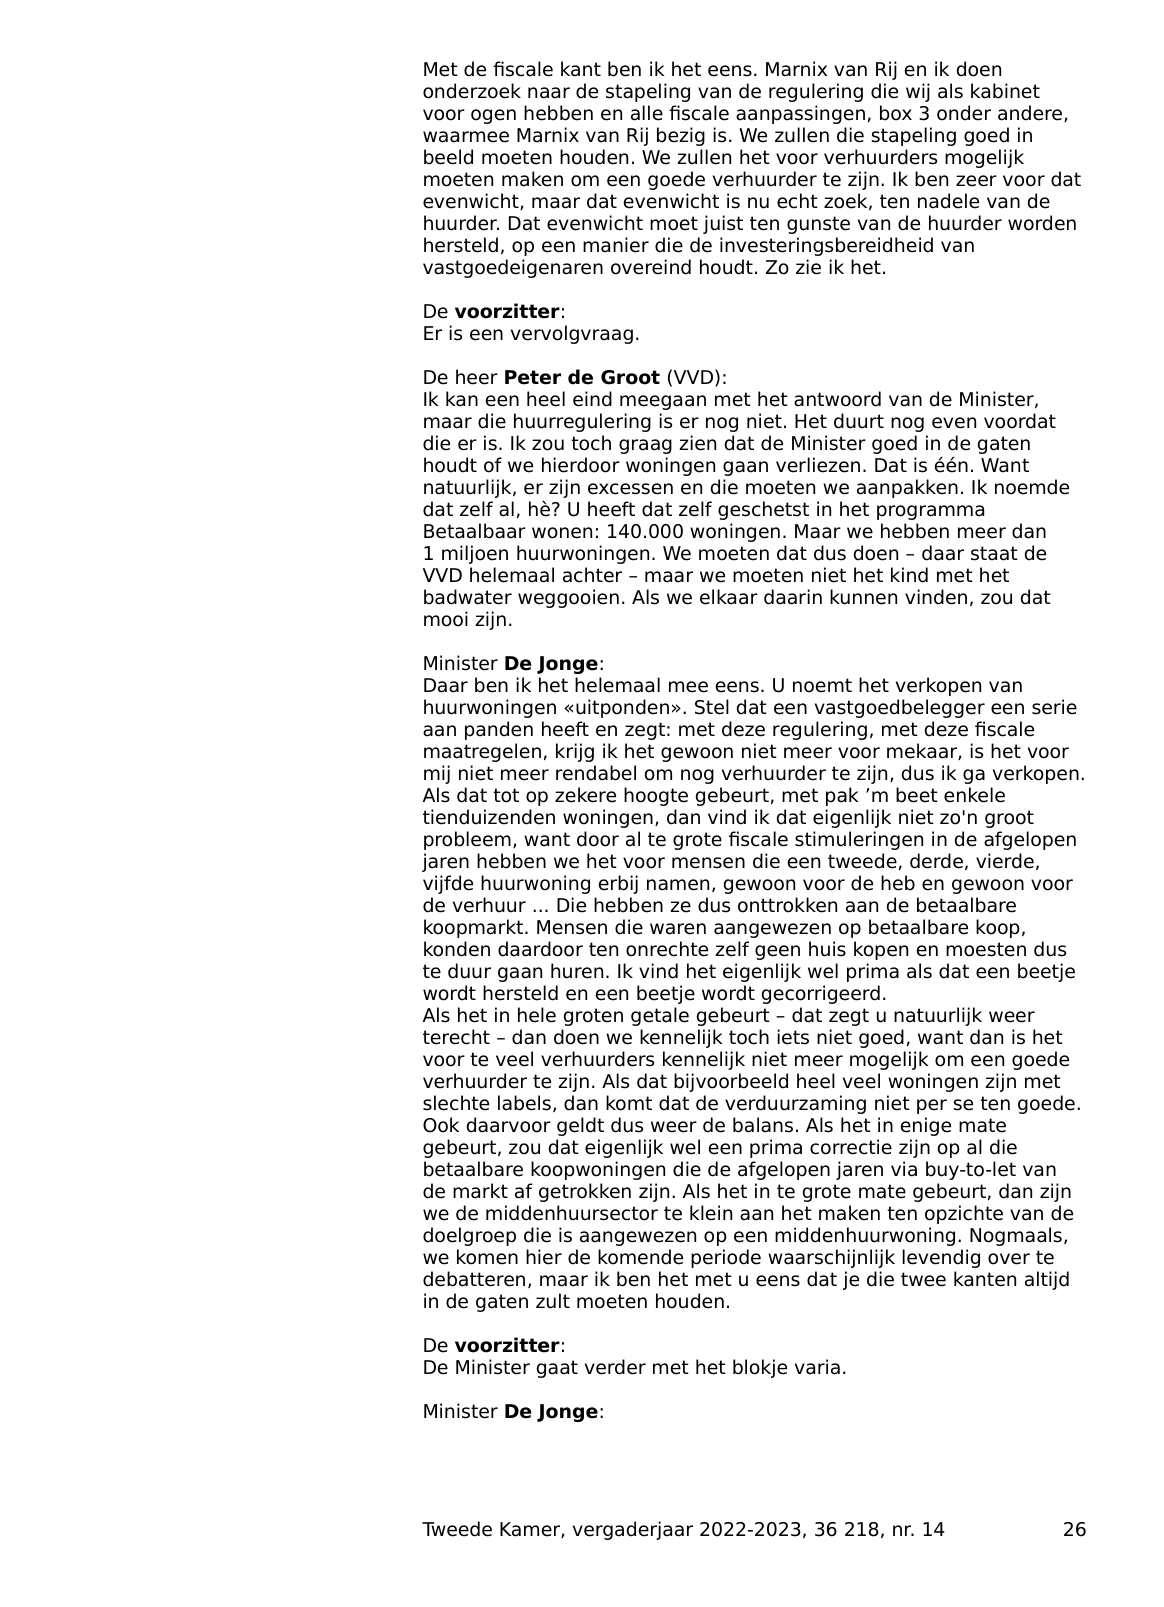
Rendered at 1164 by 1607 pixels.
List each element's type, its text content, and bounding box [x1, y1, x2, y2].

text Als het in hele groten getale gebeurt – dat zegt u natuurlijk weer terecht – dan doen we kennelijk toch iets niet goed, want dan is het voor te veel verhuurders kennelijk niet meer mogelijk om een goede verhuurder te zijn. Als dat bijvoorbeeld heel veel woningen zijn met slechte labels, dan komt dat de verduurzaming niet per se ten goede. Ook daarvoor geldt dus weer de balans. Als het in enige mate gebeurt, zou dat eigenlijk wel een prima correctie zijn op al die betaalbare koopwoningen die de afgelopen jaren via buy-to-let van de markt af getrokken zijn. Als het in te grote mate gebeurt, dan zijn we de middenhuursector te klein aan het maken ten opzichte van de doelgroep die is aangewezen op een middenhuurwoning. Nogmaals, we komen hier de komende periode waarschijnlijk levendig over te debatteren, maar ik ben het met u eens dat je die twee kanten altijd in de gaten zult moeten houden. [422, 1005, 1087, 1312]
text De heer Peter de Groot (VVD): [422, 367, 1087, 389]
text Ik kan een heel eind meegaan met het antwoord van de Minister, maar die huurregulering is er nog niet. Het duurt nog even voordat die er is. Ik zou toch graag zien dat de Minister goed in de gaten houdt of we hierdoor woningen gaan verliezen. Dat is één. Want natuurlijk, er zijn excessen en die moeten we aanpakken. Ik noemde dat zelf al, hè? U heeft dat zelf geschetst in het programma Betaalbaar wonen: 140.000 woningen. Maar we hebben meer dan 1 miljoen huurwoningen. We moeten dat dus doen – daar staat de VVD helemaal achter – maar we moeten niet het kind met het badwater weggooien. Als we elkaar daarin kunnen vinden, zou dat mooi zijn. [422, 389, 1087, 631]
text Minister De Jonge: [422, 653, 1087, 675]
text Minister De Jonge: [422, 1401, 1087, 1423]
text Daar ben ik het helemaal mee eens. U noemt het verkopen van huurwoningen «uitponden». Stel dat een vastgoedbelegger een serie aan panden heeft en zegt: met deze regulering, met deze fiscale maatregelen, krijg ik het gewoon niet meer voor mekaar, is het voor mij niet meer rendabel om nog verhuurder te zijn, dus ik ga verkopen. Als dat tot op zekere hoogte gebeurt, met pak ’m beet enkele tienduizenden woningen, dan vind ik dat eigenlijk niet zo'n groot probleem, want door al te grote fiscale stimuleringen in de afgelopen jaren hebben we het voor mensen die een tweede, derde, vierde, vijfde huurwoning erbij namen, gewoon voor de heb en gewoon voor de verhuur ... Die hebben ze dus onttrokken aan de betaalbare koopmarkt. Mensen die waren aangewezen op betaalbare koop, konden daardoor ten onrechte zelf geen huis kopen en moesten dus te duur gaan huren. Ik vind het eigenlijk wel prima als dat een beetje wordt hersteld en een beetje wordt gecorrigeerd. [422, 675, 1087, 1005]
text De voorzitter: [422, 1335, 1087, 1357]
text Er is een vervolgvraag. [422, 323, 1087, 345]
text Met de fiscale kant ben ik het eens. Marnix van Rij en ik doen onderzoek naar de stapeling van de regulering die wij als kabinet voor ogen hebben en alle fiscale aanpassingen, box 3 onder andere, waarmee Marnix van Rij bezig is. We zullen die stapeling goed in beeld moeten houden. We zullen het voor verhuurders mogelijk moeten maken om een goede verhuurder te zijn. Ik ben zeer voor dat evenwicht, maar dat evenwicht is nu echt zoek, ten nadele van de huurder. Dat evenwicht moet juist ten gunste van de huurder worden hersteld, op een manier die de investeringsbereidheid van vastgoedeigenaren overeind houdt. Zo zie ik het. [422, 59, 1087, 279]
text De Minister gaat verder met het blokje varia. [422, 1357, 1087, 1379]
text De voorzitter: [422, 301, 1087, 323]
